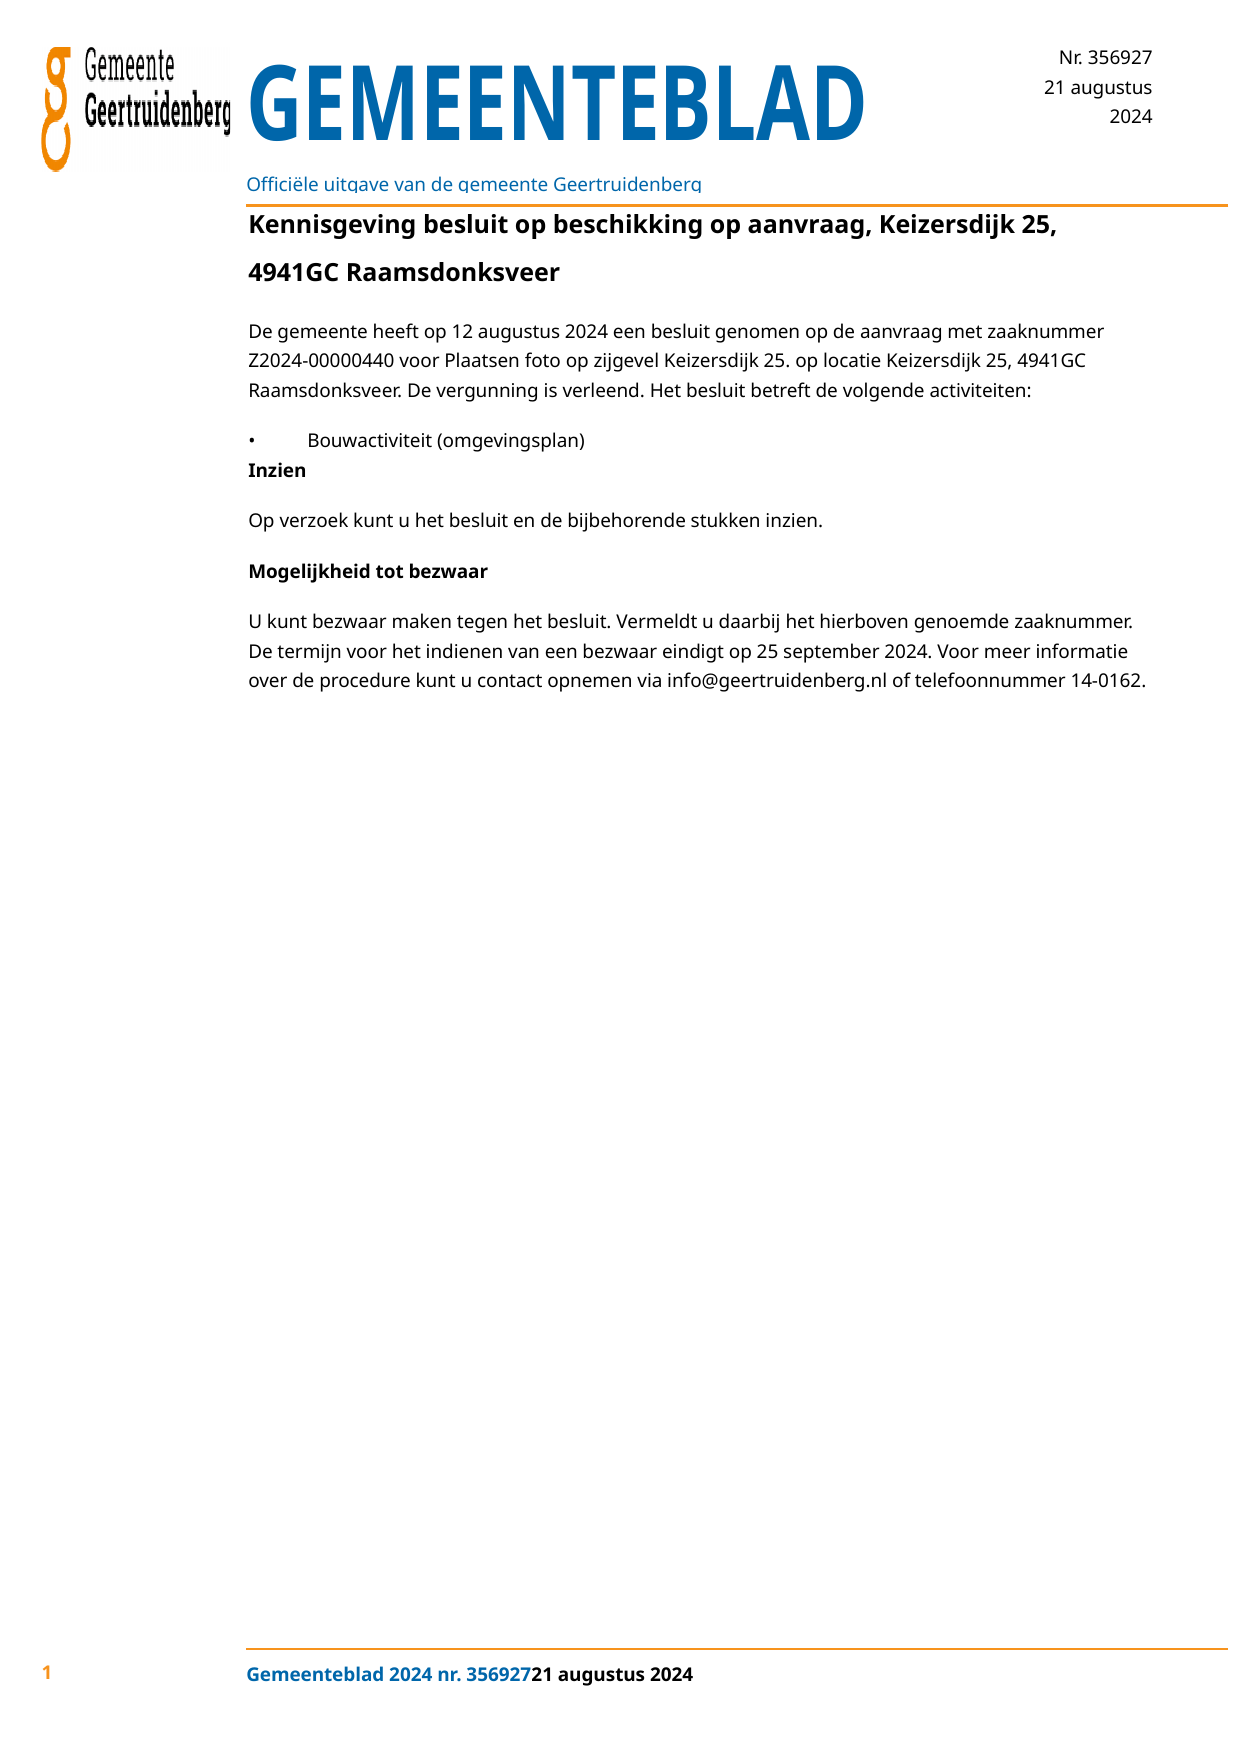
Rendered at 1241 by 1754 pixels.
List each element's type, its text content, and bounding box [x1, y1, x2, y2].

text Kennisgeving besluit op beschikking op aanvraag, Keizersdijk 25, 4941GC Raamsdonksveer [248, 207, 1152, 288]
text Inzien [248, 457, 1152, 483]
text Mogelijkheid tot bezwaar [248, 558, 1152, 584]
text U kunt bezwaar maken tegen het besluit. Vermeldt u daarbij het hierboven genoemde zaaknummer. De termijn voor het indienen van een bezwaar eindigt op 25 september 2024. Voor meer informatie over de procedure kunt u contact opnemen via info@geertruidenberg.nl of telefoonnummer 14-0162. [248, 608, 1152, 693]
picture [41, 47, 231, 172]
text De gemeente heeft op 12 augustus 2024 een besluit genomen op de aanvraag met zaaknummer Z2024-00000440 voor Plaatsen foto op zijgevel Keizersdijk 25. op locatie Keizersdijk 25, 4941GC Raamsdonksveer. De vergunning is verleend. Het besluit betreft de volgende activiteiten: [248, 318, 1152, 403]
list Bouwactiviteit (omgevingsplan) [248, 427, 1152, 453]
text Op verzoek kunt u het besluit en de bijbehorende stukken inzien. [248, 507, 1152, 533]
